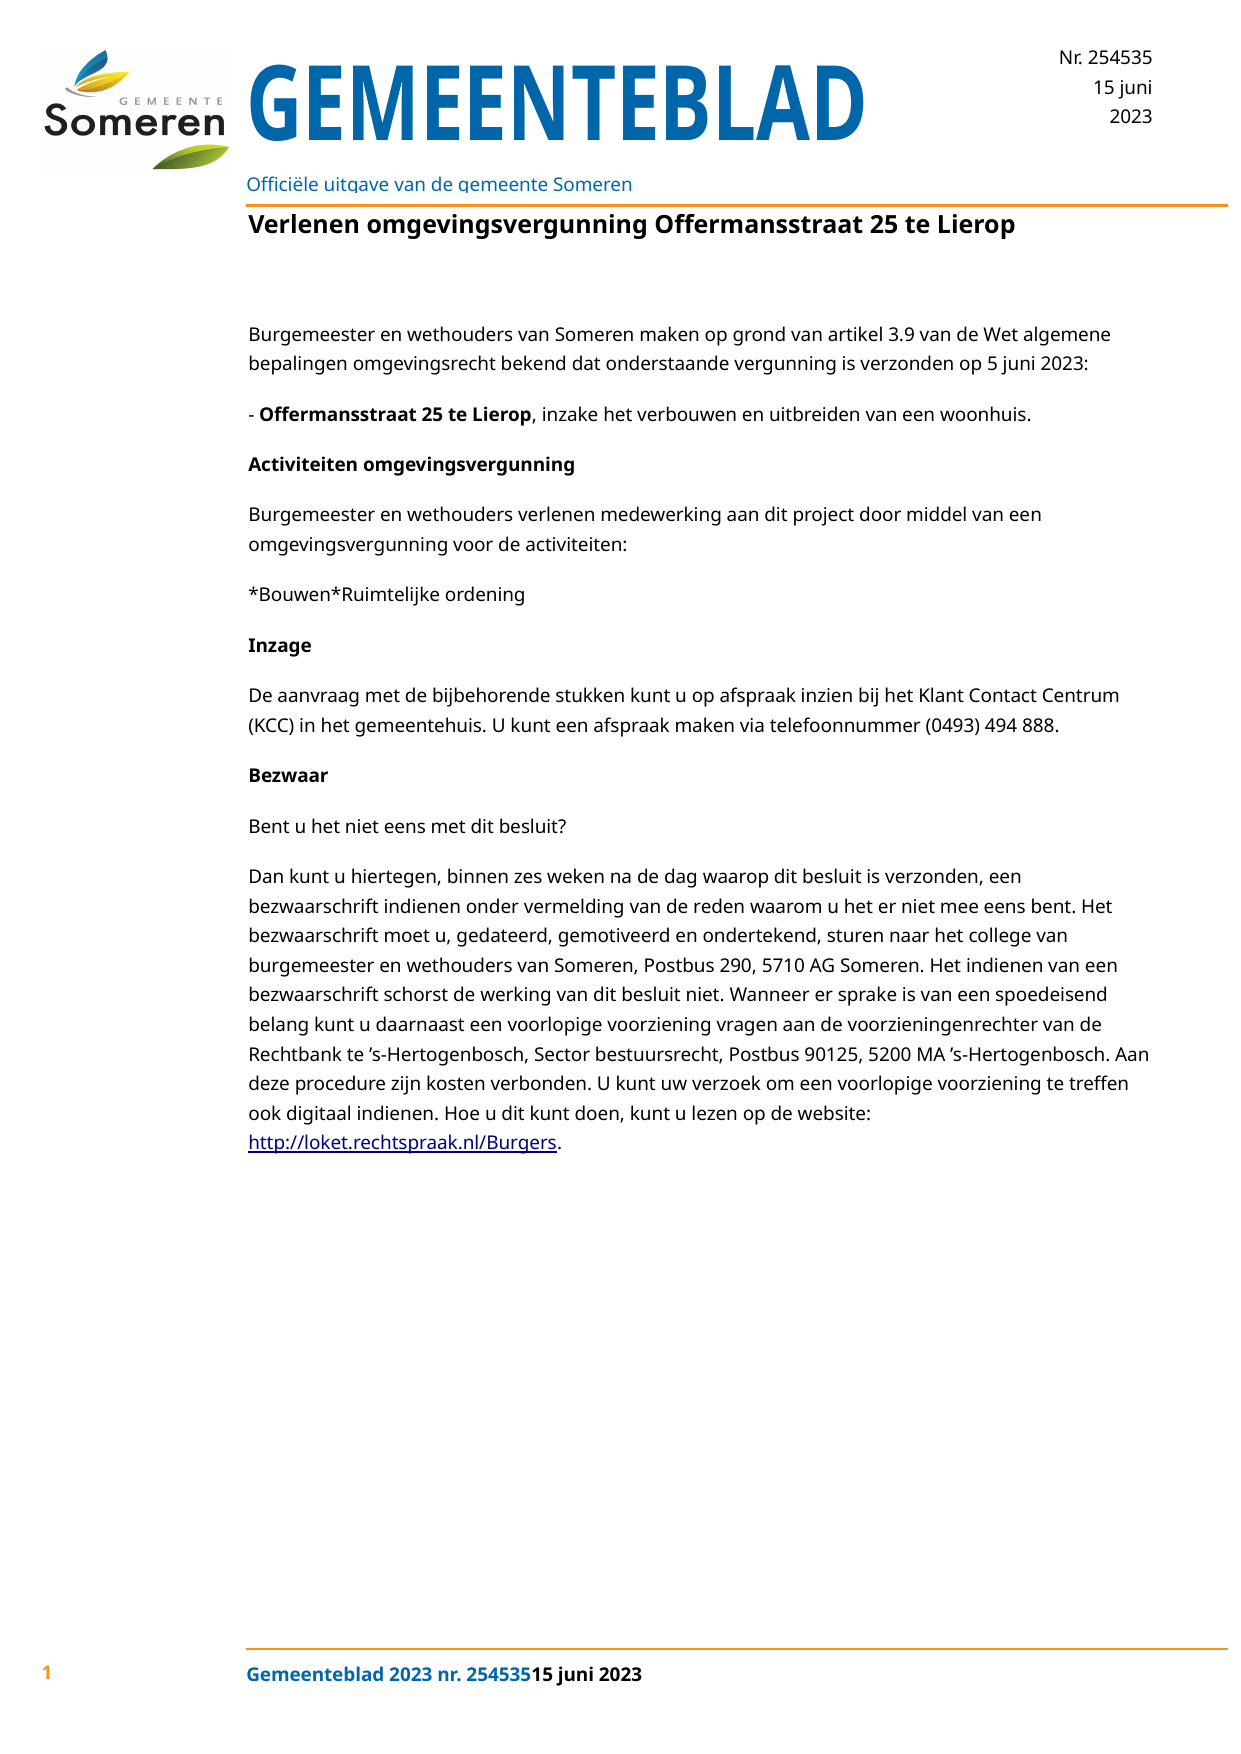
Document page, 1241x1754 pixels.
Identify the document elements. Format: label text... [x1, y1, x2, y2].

text Bent u het niet eens met dit besluit? [248, 813, 1152, 838]
text De aanvraag met de bijbehorende stukken kunt u op afspraak inzien bij het Klant Contact Centrum (KCC) in het gemeentehuis. U kunt een afspraak maken via telefoonnummer (0493) 494 888. [248, 682, 1152, 738]
text - Offermansstraat 25 te Lierop, inzake het verbouwen en uitbreiden van een woonhuis. [248, 401, 1152, 426]
text Bezwaar [248, 762, 1152, 788]
text Verlenen omgevingsvergunning Offermansstraat 25 te Lierop [248, 207, 1152, 241]
text Inzage [248, 632, 1152, 658]
text Activiteiten omgevingsvergunning [248, 451, 1152, 477]
text Burgemeester en wethouders verlenen medewerking aan dit project door middel van een omgevingsvergunning voor de activiteiten: [248, 502, 1152, 557]
picture [41, 47, 231, 172]
text *Bouwen*Ruimtelijke ordening [248, 582, 1152, 607]
text Dan kunt u hiertegen, binnen zes weken na de dag waarop dit besluit is verzonden, een bezwaarschrift indienen onder vermelding van de reden waarom u het er niet mee eens bent. Het bezwaarschrift moet u, gedateerd, gemotiveerd en ondertekend, sturen naar het college van burgemeester en wethouders van Someren, Postbus 290, 5710 AG Someren. Het indienen van een bezwaarschrift schorst de werking van dit besluit niet. Wanneer er sprake is van een spoedeisend belang kunt u daarnaast een voorlopige voorziening vragen aan de voorzieningenrechter van de Rechtbank te ’s-Hertogenbosch, Sector bestuursrecht, Postbus 90125, 5200 MA ’s-Hertogenbosch. Aan deze procedure zijn kosten verbonden. U kunt uw verzoek om een voorlopige voorziening te treffen ook digitaal indienen. Hoe u dit kunt doen, kunt u lezen op de website: http://loket.rechtspraak.nl/Burgers. [248, 863, 1152, 1155]
text Burgemeester en wethouders van Someren maken op grond van artikel 3.9 van de Wet algemene bepalingen omgevingsrecht bekend dat onderstaande vergunning is verzonden op 5 juni 2023: [248, 321, 1152, 376]
